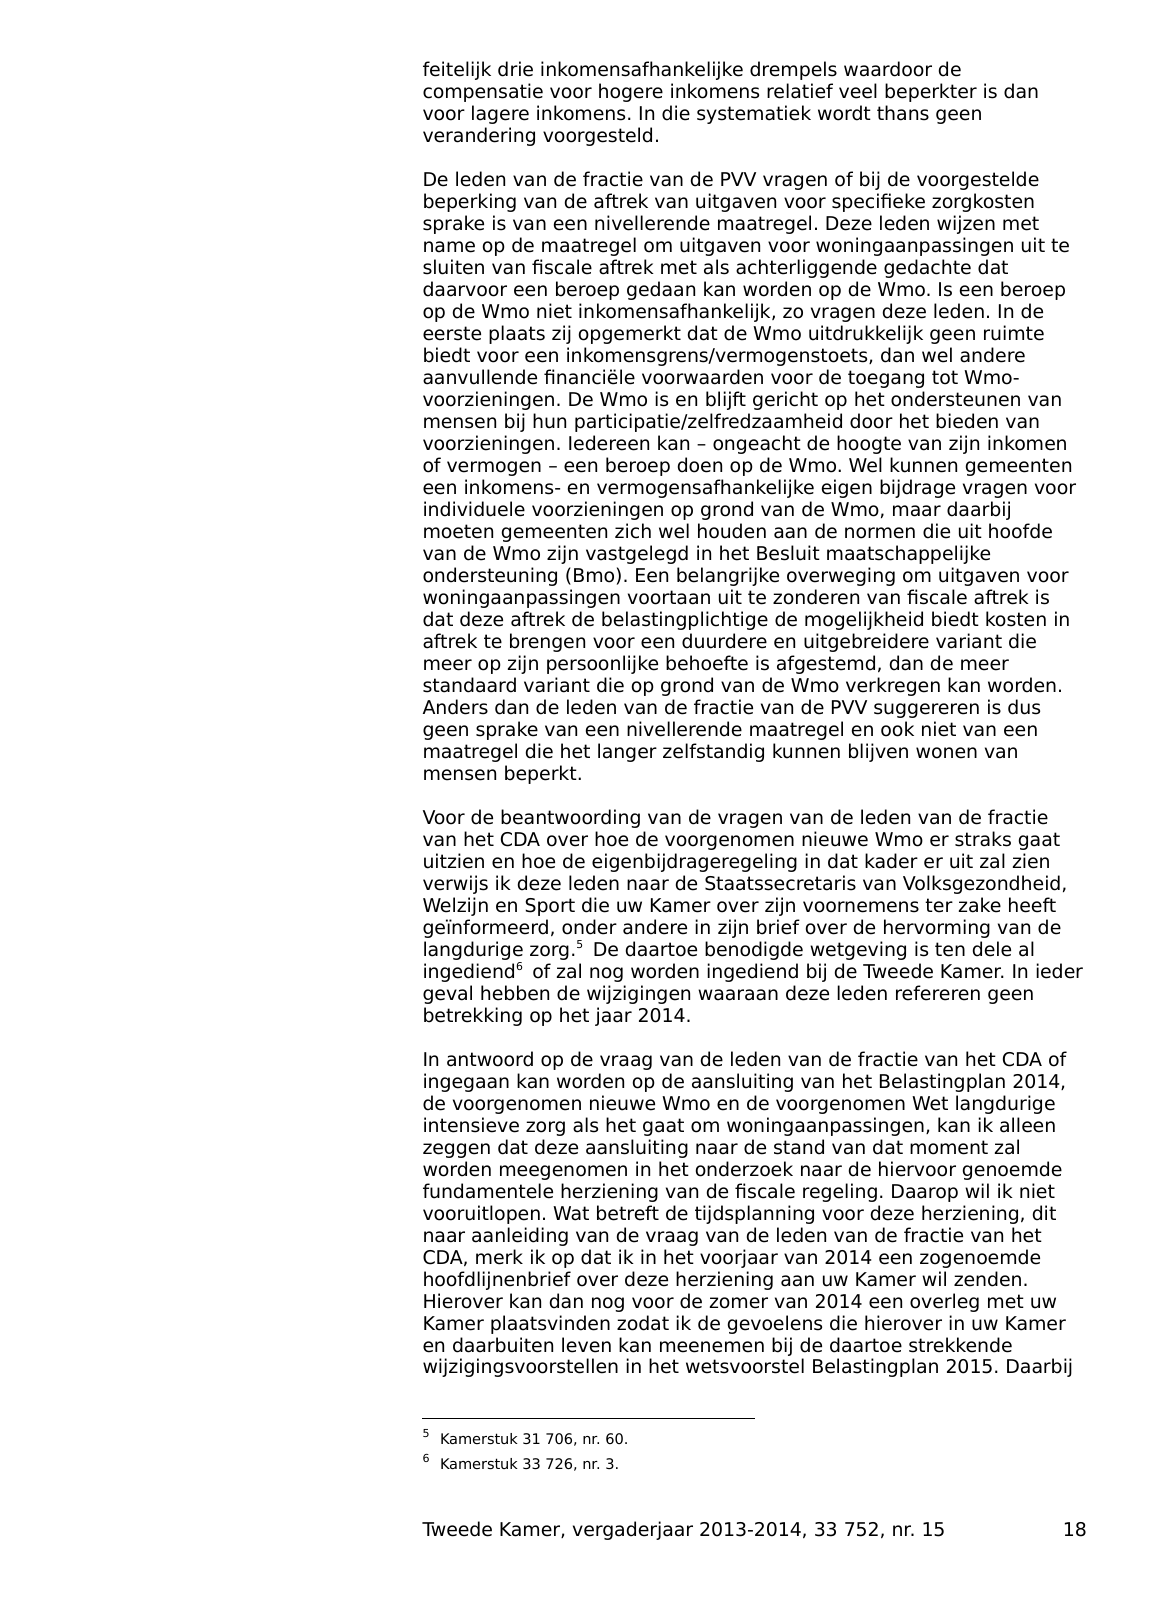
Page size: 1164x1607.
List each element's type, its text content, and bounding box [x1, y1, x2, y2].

text In antwoord op de vraag van de leden van de fractie van het CDA of ingegaan kan worden op de aansluiting van het Belastingplan 2014, de voorgenomen nieuwe Wmo en de voorgenomen Wet langdurige intensieve zorg als het gaat om woningaanpassingen, kan ik alleen zeggen dat deze aansluiting naar de stand van dat moment zal worden meegenomen in het onderzoek naar de hiervoor genoemde fundamentele herziening van de fiscale regeling. Daarop wil ik niet vooruitlopen. Wat betreft de tijdsplanning voor deze herziening, dit naar aanleiding van de vraag van de leden van de fractie van het CDA, merk ik op dat ik in het voorjaar van 2014 een zogenoemde hoofdlijnenbrief over deze herziening aan uw Kamer wil zenden. Hierover kan dan nog voor de zomer van 2014 een overleg met uw Kamer plaatsvinden zodat ik de gevoelens die hierover in uw Kamer en daarbuiten leven kan meenemen bij de daartoe strekkende wijzigingsvoorstellen in het wetsvoorstel Belastingplan 2015. Daarbij [422, 1049, 1087, 1378]
text De leden van de fractie van de PVV vragen of bij de voorgestelde beperking van de aftrek van uitgaven voor specifieke zorgkosten sprake is van een nivellerende maatregel. Deze leden wijzen met name op de maatregel om uitgaven voor woningaanpassingen uit te sluiten van fiscale aftrek met als achterliggende gedachte dat daarvoor een beroep gedaan kan worden op de Wmo. Is een beroep op de Wmo niet inkomensafhankelijk, zo vragen deze leden. In de eerste plaats zij opgemerkt dat de Wmo uitdrukkelijk geen ruimte biedt voor een inkomensgrens/vermogenstoets, dan wel andere aanvullende financiële voorwaarden voor de toegang tot Wmo-voorzieningen. De Wmo is en blijft gericht op het ondersteunen van mensen bij hun participatie/zelfredzaamheid door het bieden van voorzieningen. Iedereen kan – ongeacht de hoogte van zijn inkomen of vermogen – een beroep doen op de Wmo. Wel kunnen gemeenten een inkomens- en vermogensafhankelijke eigen bijdrage vragen voor individuele voorzieningen op grond van de Wmo, maar daarbij moeten gemeenten zich wel houden aan de normen die uit hoofde van de Wmo zijn vastgelegd in het Besluit maatschappelijke ondersteuning (Bmo). Een belangrijke overweging om uitgaven voor woningaanpassingen voortaan uit te zonderen van fiscale aftrek is dat deze aftrek de belastingplichtige de mogelijkheid biedt kosten in aftrek te brengen voor een duurdere en uitgebreidere variant die meer op zijn persoonlijke behoefte is afgestemd, dan de meer standaard variant die op grond van de Wmo verkregen kan worden. Anders dan de leden van de fractie van de PVV suggereren is dus geen sprake van een nivellerende maatregel en ook niet van een maatregel die het langer zelfstandig kunnen blijven wonen van mensen beperkt. [422, 169, 1087, 784]
text Kamerstuk 33 726, nr. 3. [422, 1452, 1087, 1474]
text Kamerstuk 31 706, nr. 60. [422, 1427, 1087, 1449]
text feitelijk drie inkomensafhankelijke drempels waardoor de compensatie voor hogere inkomens relatief veel beperkter is dan voor lagere inkomens. In die systematiek wordt thans geen verandering voorgesteld. [422, 59, 1087, 147]
text Voor de beantwoording van de vragen van de leden van de fractie van het CDA over hoe de voorgenomen nieuwe Wmo er straks gaat uitzien en hoe de eigenbijdrageregeling in dat kader er uit zal zien verwijs ik deze leden naar de Staatssecretaris van Volksgezondheid, Welzijn en Sport die uw Kamer over zijn voornemens ter zake heeft geïnformeerd, onder andere in zijn brief over de hervorming van de langdurige zorg. De daartoe benodigde wetgeving is ten dele al ingediend of zal nog worden ingediend bij de Tweede Kamer. In ieder geval hebben de wijzigingen waaraan deze leden refereren geen betrekking op het jaar 2014. [422, 807, 1087, 1027]
